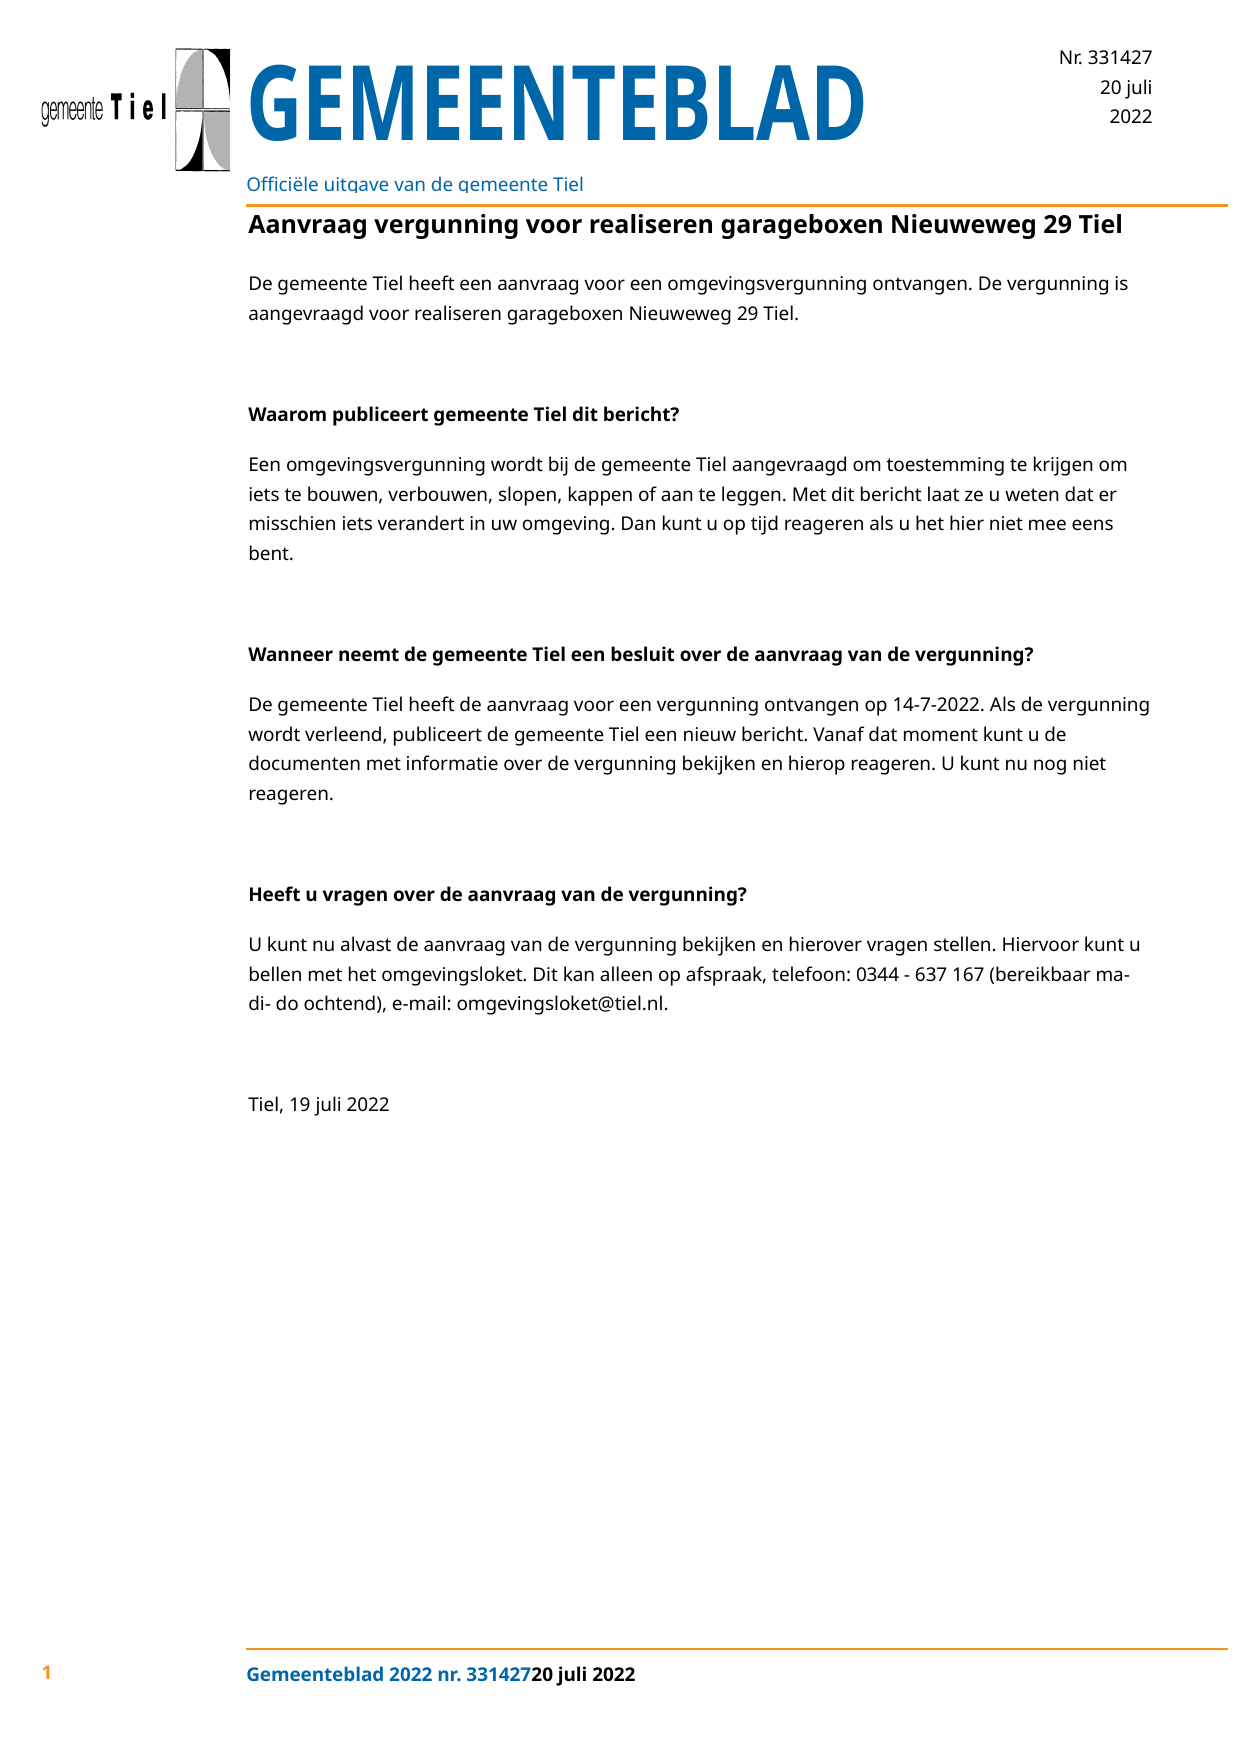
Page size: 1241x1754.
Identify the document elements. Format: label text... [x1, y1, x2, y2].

text Wanneer neemt de gemeente Tiel een besluit over de aanvraag van de vergunning? [248, 641, 1152, 666]
text De gemeente Tiel heeft een aanvraag voor een omgevingsvergunning ontvangen. De vergunning is aangevraagd voor realiseren garageboxen Nieuweweg 29 Tiel. [248, 270, 1152, 326]
text U kunt nu alvast de aanvraag van de vergunning bekijken en hierover vragen stellen. Hiervoor kunt u bellen met het omgevingsloket. Dit kan alleen op afspraak, telefoon: 0344 - 637 167 (bereikbaar ma-di- do ochtend), e-mail: omgevingsloket@tiel.nl. [248, 931, 1152, 1016]
text Tiel, 19 juli 2022 [248, 1091, 1152, 1117]
text Aanvraag vergunning voor realiseren garageboxen Nieuweweg 29 Tiel [248, 207, 1152, 241]
text Waarom publiceert gemeente Tiel dit bericht? [248, 401, 1152, 426]
text Heeft u vragen over de aanvraag van de vergunning? [248, 881, 1152, 906]
text Een omgevingsvergunning wordt bij de gemeente Tiel aangevraagd om toestemming te krijgen om iets te bouwen, verbouwen, slopen, kappen of aan te leggen. Met dit bericht laat ze u weten dat er misschien iets verandert in uw omgeving. Dan kunt u op tijd reageren als u het hier niet mee eens bent. [248, 451, 1152, 566]
text De gemeente Tiel heeft de aanvraag voor een vergunning ontvangen op 14-7-2022. Als de vergunning wordt verleend, publiceert de gemeente Tiel een nieuw bericht. Vanaf dat moment kunt u de documenten met informatie over de vergunning bekijken en hierop reageren. U kunt nu nog niet reageren. [248, 691, 1152, 806]
picture [41, 47, 231, 172]
